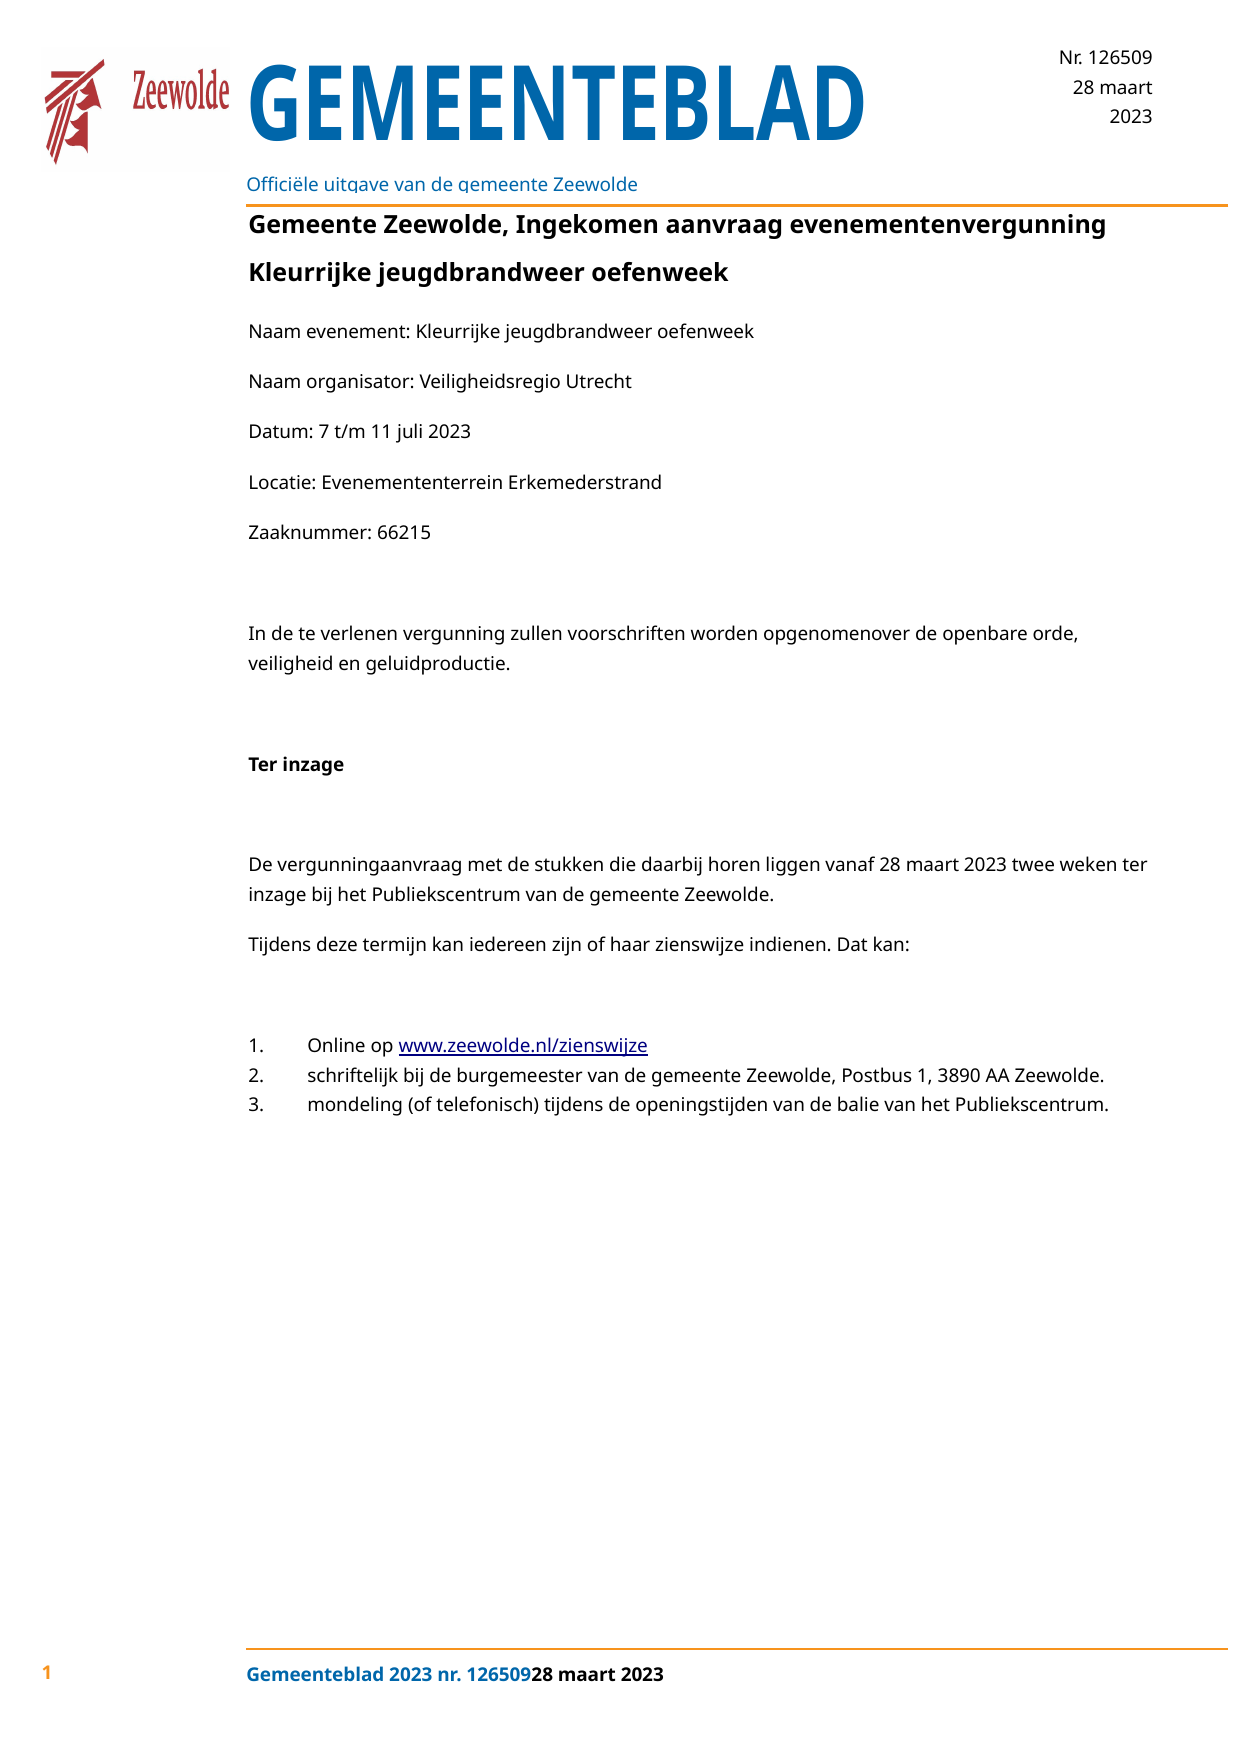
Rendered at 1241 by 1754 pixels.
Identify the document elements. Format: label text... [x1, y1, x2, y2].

list schriftelijk bij de burgemeester van de gemeente Zeewolde, Postbus 1, 3890 AA Zeewolde. [248, 1062, 1152, 1088]
text Zaaknummer: 66215 [248, 519, 1152, 545]
text Naam evenement: Kleurrijke jeugdbrandweer oefenweek [248, 318, 1152, 344]
text Locatie: Evenemententerrein Erkemederstrand [248, 469, 1152, 495]
text Gemeente Zeewolde, Ingekomen aanvraag evenementenvergunning Kleurrijke jeugdbrandweer oefenweek [248, 207, 1152, 288]
list mondeling (of telefonisch) tijdens de openingstijden van de balie van het Publiekscentrum. [248, 1092, 1152, 1117]
text Naam organisator: Veiligheidsregio Utrecht [248, 368, 1152, 394]
list Online op www.zeewolde.nl/zienswijze [248, 1032, 1152, 1058]
text In de te verlenen vergunning zullen voorschriften worden opgenomenover de openbare orde, veiligheid en geluidproductie. [248, 620, 1152, 676]
picture [41, 47, 231, 172]
text Tijdens deze termijn kan iedereen zijn of haar zienswijze indienen. Dat kan: [248, 932, 1152, 957]
text Ter inzage [248, 751, 1152, 777]
text Datum: 7 t/m 11 juli 2023 [248, 419, 1152, 444]
text De vergunningaanvraag met de stukken die daarbij horen liggen vanaf 28 maart 2023 twee weken ter inzage bij het Publiekscentrum van de gemeente Zeewolde. [248, 852, 1152, 907]
